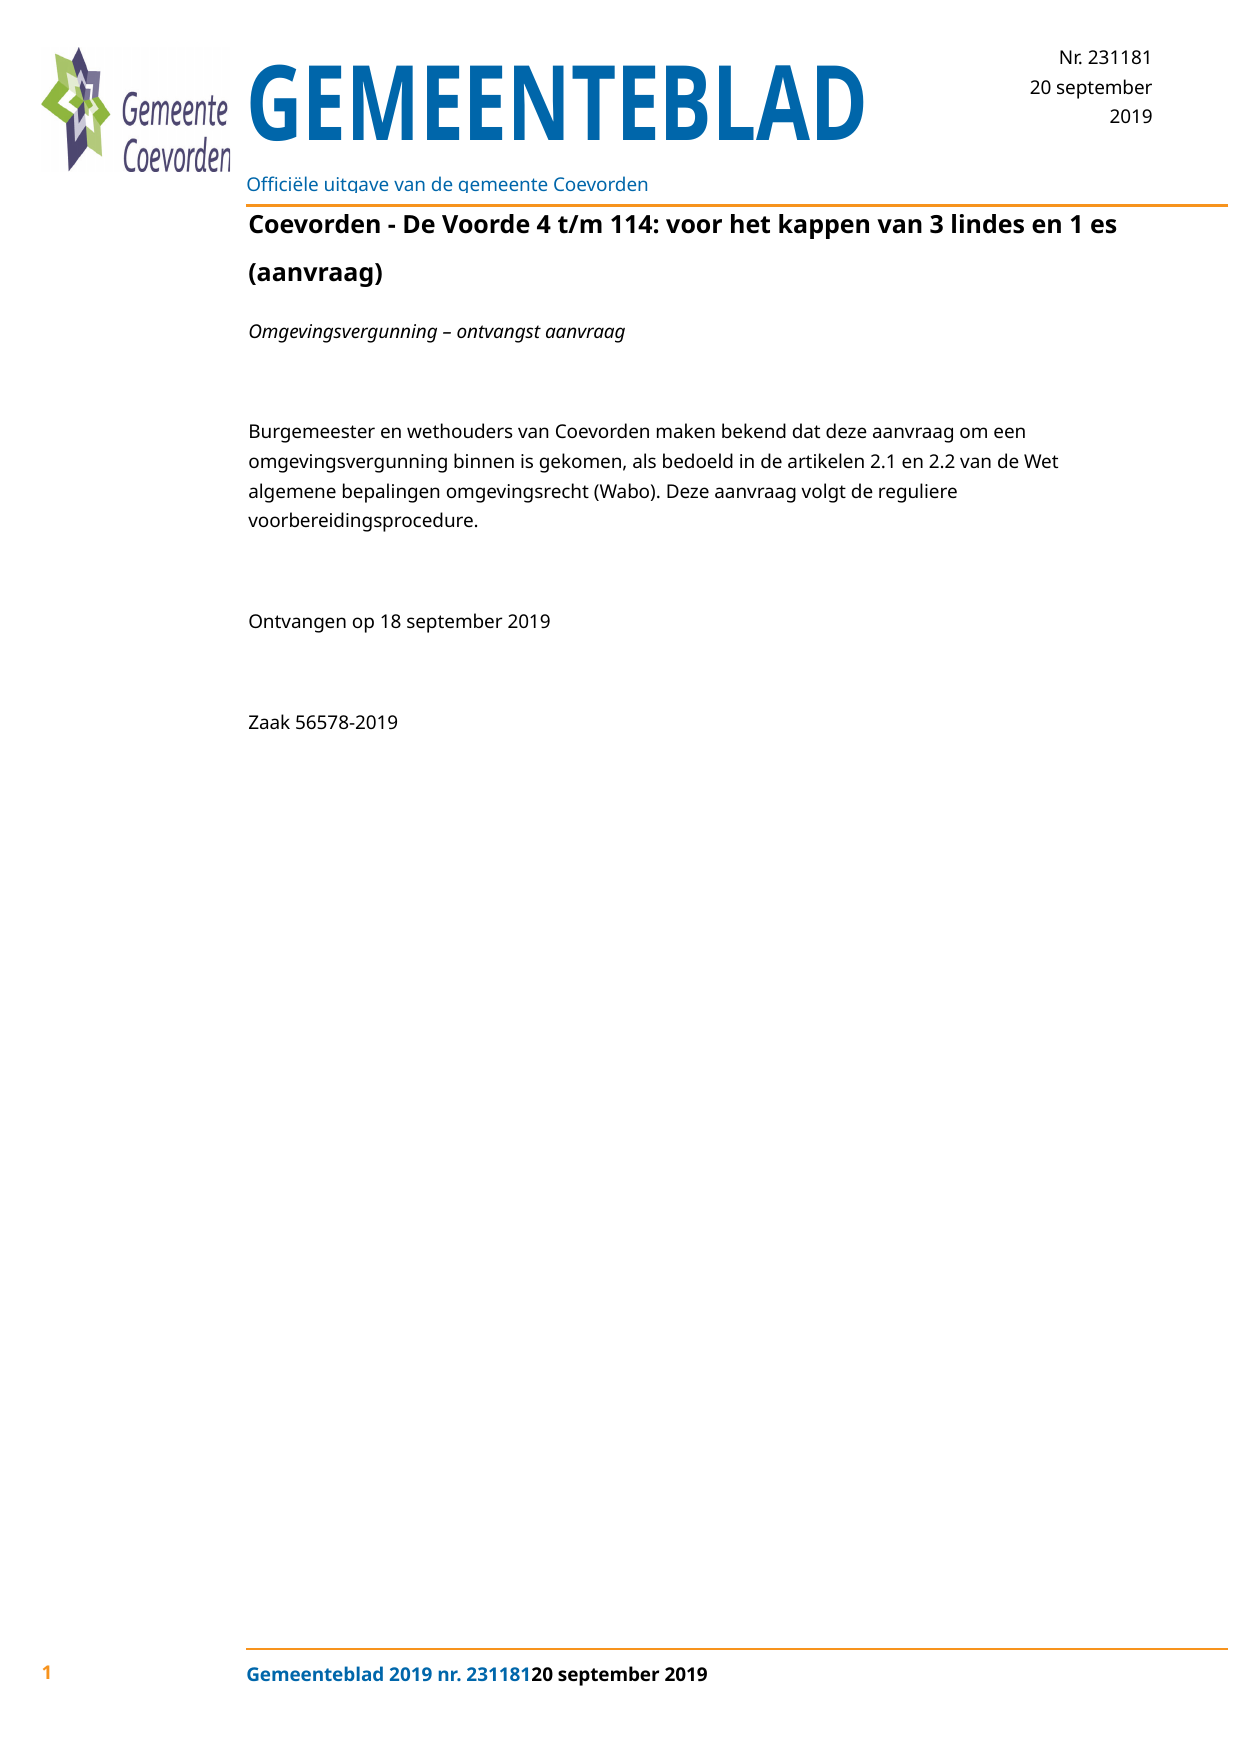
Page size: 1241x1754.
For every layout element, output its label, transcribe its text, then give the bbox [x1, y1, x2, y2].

text Zaak 56578-2019 [248, 709, 1152, 735]
text Ontvangen op 18 september 2019 [248, 608, 1152, 634]
text Burgemeester en wethouders van Coevorden maken bekend dat deze aanvraag om een omgevingsvergunning binnen is gekomen, als bedoeld in de artikelen 2.1 en 2.2 van de Wet algemene bepalingen omgevingsrecht (Wabo). Deze aanvraag volgt de reguliere voorbereidingsprocedure. [248, 419, 1152, 533]
text Omgevingsvergunning – ontvangst aanvraag [248, 318, 1152, 344]
text Coevorden - De Voorde 4 t/m 114: voor het kappen van 3 lindes en 1 es (aanvraag) [248, 207, 1152, 288]
picture [41, 47, 231, 172]
